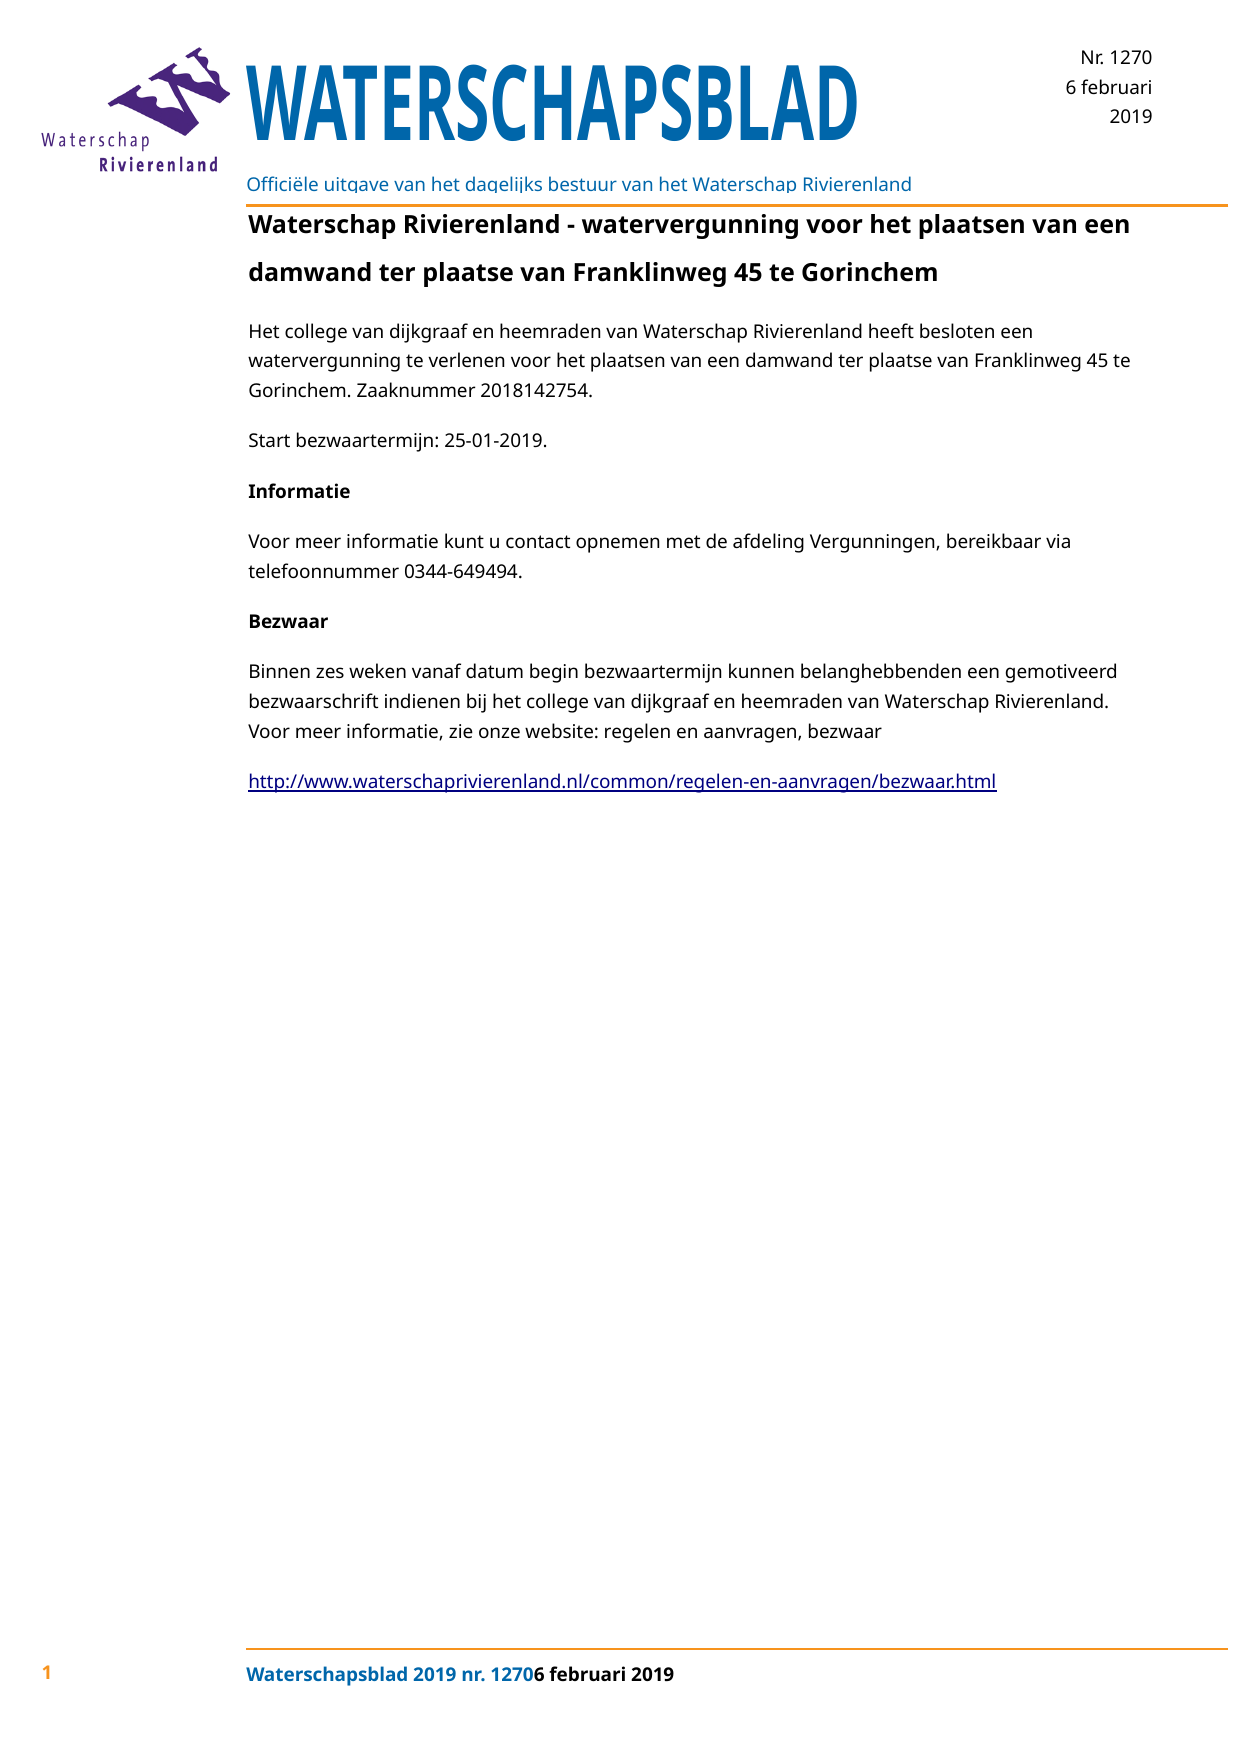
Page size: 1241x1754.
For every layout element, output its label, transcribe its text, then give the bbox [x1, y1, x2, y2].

text Bezwaar [248, 608, 1152, 634]
text Informatie [248, 478, 1152, 504]
text Waterschap Rivierenland - watervergunning voor het plaatsen van een damwand ter plaatse van Franklinweg 45 te Gorinchem [248, 207, 1152, 288]
text Het college van dijkgraaf en heemraden van Waterschap Rivierenland heeft besloten een watervergunning te verlenen voor het plaatsen van een damwand ter plaatse van Franklinweg 45 te Gorinchem. Zaaknummer 2018142754. [248, 318, 1152, 403]
picture [41, 47, 231, 172]
text Voor meer informatie kunt u contact opnemen met de afdeling Vergunningen, bereikbaar via telefoonnummer 0344-649494. [248, 528, 1152, 584]
text http://www.waterschaprivierenland.nl/common/regelen-en-aanvragen/bezwaar.html [248, 768, 1152, 794]
text Binnen zes weken vanaf datum begin bezwaartermijn kunnen belanghebbenden een gemotiveerd bezwaarschrift indienen bij het college van dijkgraaf en heemraden van Waterschap Rivierenland. Voor meer informatie, zie onze website: regelen en aanvragen, bezwaar [248, 659, 1152, 744]
text Start bezwaartermijn: 25-01-2019. [248, 427, 1152, 453]
